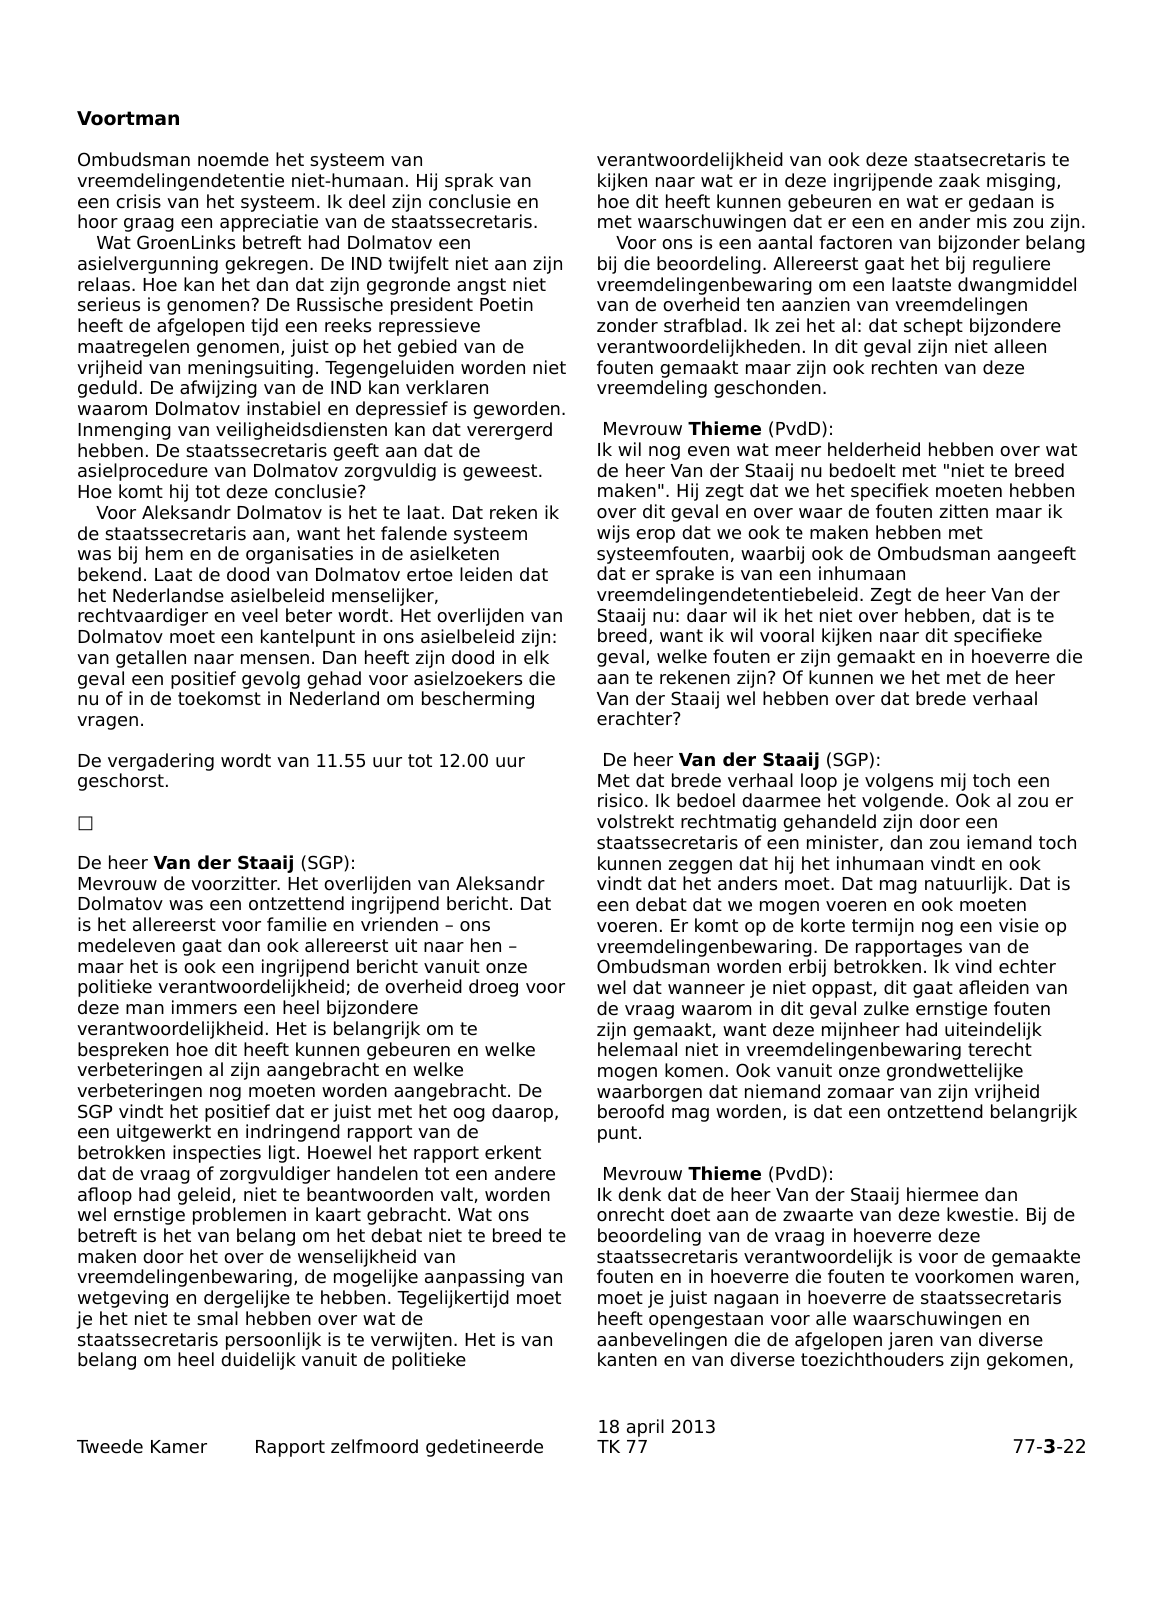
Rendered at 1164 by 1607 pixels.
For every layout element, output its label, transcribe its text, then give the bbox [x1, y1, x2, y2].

text De heer Van der Staaij (SGP): [596, 750, 1087, 771]
text De heer Van der Staaij (SGP): [77, 853, 567, 873]
text Mevrouw Thieme (PvdD): [596, 1164, 1087, 1184]
text Ombudsman noemde het systeem van vreemdelingendetentie niet-humaan. Hij sprak van een crisis van het systeem. Ik deel zijn conclusie en hoor graag een appreciatie van de staatssecretaris. [77, 150, 567, 233]
text Mevrouw Thieme (PvdD): [596, 419, 1087, 440]
text Met dat brede verhaal loop je volgens mij toch een risico. Ik bedoel daarmee het volgende. Ook al zou er volstrekt rechtmatig gehandeld zijn door een staatssecretaris of een minister, dan zou iemand toch kunnen zeggen dat hij het inhumaan vindt en ook vindt dat het anders moet. Dat mag natuurlijk. Dat is een debat dat we mogen voeren en ook moeten voeren. Er komt op de korte termijn nog een visie op vreemdelingenbewaring. De rapportages van de Ombudsman worden erbij betrokken. Ik vind echter wel dat wanneer je niet oppast, dit gaat afleiden van de vraag waarom in dit geval zulke ernstige fouten zijn gemaakt, want deze mijnheer had uiteindelijk helemaal niet in vreemdelingenbewaring terecht mogen komen. Ook vanuit onze grondwettelijke waarborgen dat niemand zomaar van zijn vrijheid beroofd mag worden, is dat een ontzettend belangrijk punt. [596, 771, 1087, 1144]
text Ik wil nog even wat meer helderheid hebben over wat de heer Van der Staaij nu bedoelt met "niet te breed maken". Hij zegt dat we het specifiek moeten hebben over dit geval en over waar de fouten zitten maar ik wijs erop dat we ook te maken hebben met systeemfouten, waarbij ook de Ombudsman aangeeft dat er sprake is van een inhumaan vreemdelingendetentiebeleid. Zegt de heer Van der Staaij nu: daar wil ik het niet over hebben, dat is te breed, want ik wil vooral kijken naar dit specifieke geval, welke fouten er zijn gemaakt en in hoeverre die aan te rekenen zijn? Of kunnen we het met de heer Van der Staaij wel hebben over dat brede verhaal erachter? [596, 440, 1087, 730]
text Voor Aleksandr Dolmatov is het te laat. Dat reken ik de staatssecretaris aan, want het falende systeem was bij hem en de organisaties in de asielketen bekend. Laat de dood van Dolmatov ertoe leiden dat het Nederlandse asielbeleid menselijker, rechtvaardiger en veel beter wordt. Het overlijden van Dolmatov moet een kantelpunt in ons asielbeleid zijn: van getallen naar mensen. Dan heeft zijn dood in elk geval een positief gevolg gehad voor asielzoekers die nu of in de toekomst in Nederland om bescherming vragen. [77, 503, 567, 731]
text Mevrouw de voorzitter. Het overlijden van Aleksandr Dolmatov was een ontzettend ingrijpend bericht. Dat is het allereerst voor familie en vrienden – ons medeleven gaat dan ook allereerst uit naar hen – maar het is ook een ingrijpend bericht vanuit onze politieke verantwoordelijkheid; de overheid droeg voor deze man immers een heel bijzondere verantwoordelijkheid. Het is belangrijk om te bespreken hoe dit heeft kunnen gebeuren en welke verbeteringen al zijn aangebracht en welke verbeteringen nog moeten worden aangebracht. De SGP vindt het positief dat er juist met het oog daarop, een uitgewerkt en indringend rapport van de betrokken inspecties ligt. Hoewel het rapport erkent dat de vraag of zorgvuldiger handelen tot een andere afloop had geleid, niet te beantwoorden valt, worden wel ernstige problemen in kaart gebracht. Wat ons betreft is het van belang om het debat niet te breed te maken door het over de wenselijkheid van vreemdelingenbewaring, de mogelijke aanpassing van wetgeving en dergelijke te hebben. Tegelijkertijd moet je het niet te smal hebben over wat de staatssecretaris persoonlijk is te verwijten. Het is van belang om heel duidelijk vanuit de politieke [77, 873, 567, 1371]
text Ik denk dat de heer Van der Staaij hiermee dan onrecht doet aan de zwaarte van deze kwestie. Bij de beoordeling van de vraag in hoeverre deze staatssecretaris verantwoordelijk is voor de gemaakte fouten en in hoeverre die fouten te voorkomen waren, moet je juist nagaan in hoeverre de staatssecretaris heeft opengestaan voor alle waarschuwingen en aanbevelingen die de afgelopen jaren van diverse kanten en van diverse toezichthouders zijn gekomen, [596, 1184, 1087, 1371]
text □ [77, 812, 567, 833]
text Voor ons is een aantal factoren van bijzonder belang bij die beoordeling. Allereerst gaat het bij reguliere vreemdelingenbewaring om een laatste dwangmiddel van de overheid ten aanzien van vreemdelingen zonder strafblad. Ik zei het al: dat schept bijzondere verantwoordelijkheden. In dit geval zijn niet alleen fouten gemaakt maar zijn ook rechten van deze vreemdeling geschonden. [596, 233, 1087, 399]
text verantwoordelijkheid van ook deze staatsecretaris te kijken naar wat er in deze ingrijpende zaak misging, hoe dit heeft kunnen gebeuren en wat er gedaan is met waarschuwingen dat er een en ander mis zou zijn. [596, 150, 1087, 233]
text Wat GroenLinks betreft had Dolmatov een asielvergunning gekregen. De IND twijfelt niet aan zijn relaas. Hoe kan het dan dat zijn gegronde angst niet serieus is genomen? De Russische president Poetin heeft de afgelopen tijd een reeks repressieve maatregelen genomen, juist op het gebied van de vrijheid van meningsuiting. Tegengeluiden worden niet geduld. De afwijzing van de IND kan verklaren waarom Dolmatov instabiel en depressief is geworden. Inmenging van veiligheidsdiensten kan dat verergerd hebben. De staatssecretaris geeft aan dat de asielprocedure van Dolmatov zorgvuldig is geweest. Hoe komt hij tot deze conclusie? [77, 233, 567, 503]
text De vergadering wordt van 11.55 uur tot 12.00 uur geschorst. [77, 751, 567, 792]
